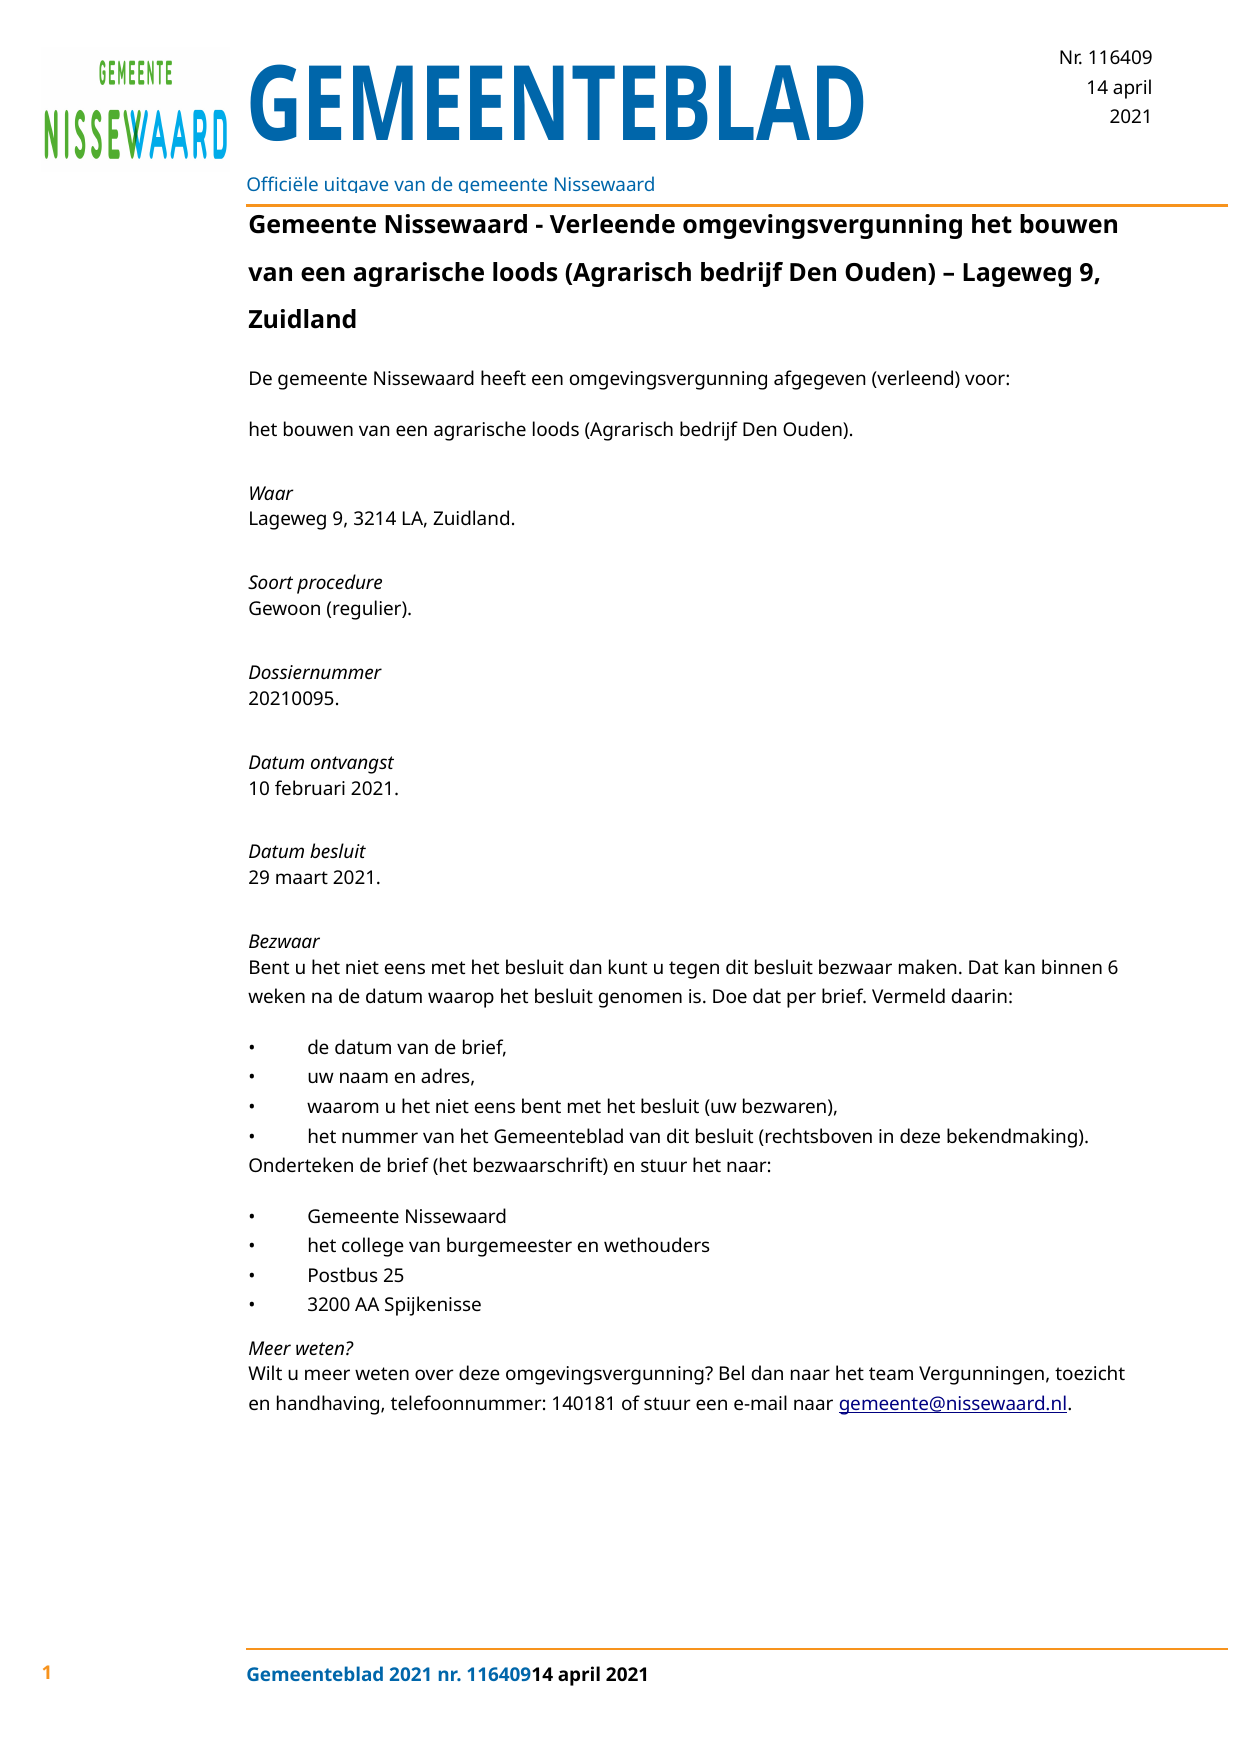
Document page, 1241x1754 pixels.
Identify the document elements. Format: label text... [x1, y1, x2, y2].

text De gemeente Nissewaard heeft een omgevingsvergunning afgegeven (verleend) voor: [248, 366, 1152, 391]
text Dossiernummer [248, 659, 1152, 685]
text Datum besluit [248, 839, 1152, 864]
text Lageweg 9, 3214 LA, Zuidland. [248, 506, 1152, 531]
text Wilt u meer weten over deze omgevingsvergunning? Bel dan naar het team Vergunningen, toezicht en handhaving, telefoonnummer: 140181 of stuur een e-mail naar gemeente@nissewaard.nl. [248, 1360, 1152, 1416]
list het college van burgemeester en wethouders [248, 1232, 1152, 1258]
text het bouwen van een agrarische loods (Agrarisch bedrijf Den Ouden). [248, 416, 1152, 442]
text Datum ontvangst [248, 749, 1152, 775]
text Soort procedure [248, 569, 1152, 595]
text Meer weten? [248, 1335, 1152, 1360]
text Onderteken de brief (het bezwaarschrift) en stuur het naar: [248, 1152, 1152, 1178]
list de datum van de brief, [248, 1034, 1152, 1060]
text Gemeente Nissewaard - Verleende omgevingsvergunning het bouwen van een agrarische loods (Agrarisch bedrijf Den Ouden) – Lageweg 9, Zuidland [248, 207, 1152, 336]
text 20210095. [248, 685, 1152, 711]
text 10 februari 2021. [248, 775, 1152, 800]
picture [41, 47, 231, 172]
list uw naam en adres, [248, 1064, 1152, 1089]
list 3200 AA Spijkenisse [248, 1292, 1152, 1317]
text Waar [248, 480, 1152, 506]
text Bezwaar [248, 928, 1152, 954]
text Gewoon (regulier). [248, 595, 1152, 621]
list Gemeente Nissewaard [248, 1203, 1152, 1228]
list waarom u het niet eens bent met het besluit (uw bezwaren), [248, 1093, 1152, 1119]
list Postbus 25 [248, 1262, 1152, 1288]
text Bent u het niet eens met het besluit dan kunt u tegen dit besluit bezwaar maken. Dat kan binnen 6 weken na de datum waarop het besluit genomen is. Doe dat per brief. Vermeld daarin: [248, 954, 1152, 1009]
text 29 maart 2021. [248, 864, 1152, 890]
list het nummer van het Gemeenteblad van dit besluit (rechtsboven in deze bekendmaking). [248, 1123, 1152, 1148]
